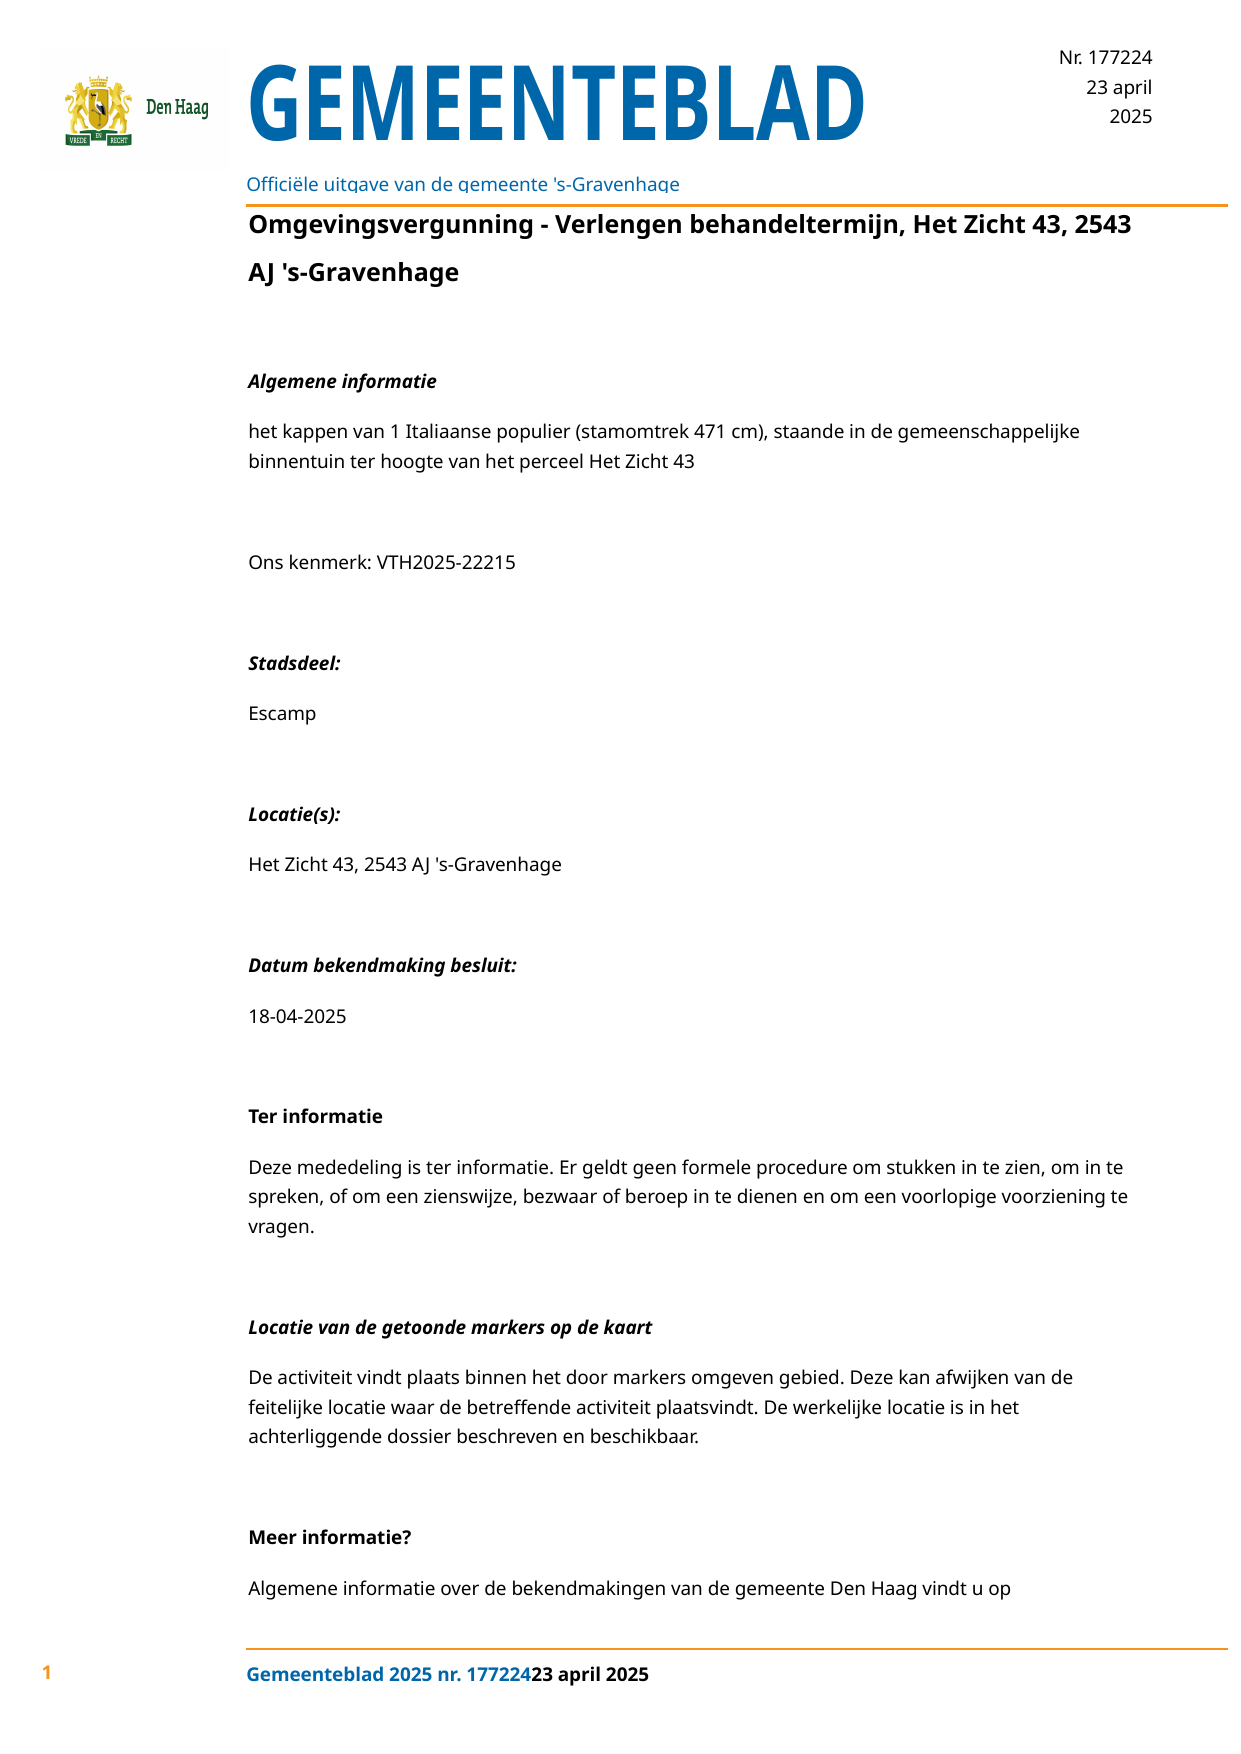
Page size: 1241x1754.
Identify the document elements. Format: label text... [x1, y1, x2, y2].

text Algemene informatie [248, 368, 1152, 394]
text 18-04-2025 [248, 1003, 1152, 1029]
text Ons kenmerk: VTH2025-22215 [248, 549, 1152, 575]
text het kappen van 1 Italiaanse populier (stamomtrek 471 cm), staande in de gemeenschappelijke binnentuin ter hoogte van het perceel Het Zicht 43 [248, 419, 1152, 474]
text Locatie(s): [248, 801, 1152, 827]
text Locatie van de getoonde markers op de kaart [248, 1314, 1152, 1340]
text Meer informatie? [248, 1524, 1152, 1550]
picture [41, 47, 231, 172]
text De activiteit vindt plaats binnen het door markers omgeven gebied. Deze kan afwijken van de feitelijke locatie waar de betreffende activiteit plaatsvindt. De werkelijke locatie is in het achterliggende dossier beschreven en beschikbaar. [248, 1364, 1152, 1449]
text Ter informatie [248, 1104, 1152, 1129]
text Datum bekendmaking besluit: [248, 952, 1152, 978]
text Escamp [248, 700, 1152, 726]
text Omgevingsvergunning - Verlengen behandeltermijn, Het Zicht 43, 2543 AJ 's-Gravenhage [248, 207, 1152, 288]
text Stadsdeel: [248, 650, 1152, 676]
text Deze mededeling is ter informatie. Er geldt geen formele procedure om stukken in te zien, om in te spreken, of om een zienswijze, bezwaar of beroep in te dienen en om een voorlopige voorziening te vragen. [248, 1154, 1152, 1239]
text Het Zicht 43, 2543 AJ 's-Gravenhage [248, 852, 1152, 877]
text Algemene informatie over de bekendmakingen van de gemeente Den Haag vindt u op [248, 1575, 1152, 1601]
